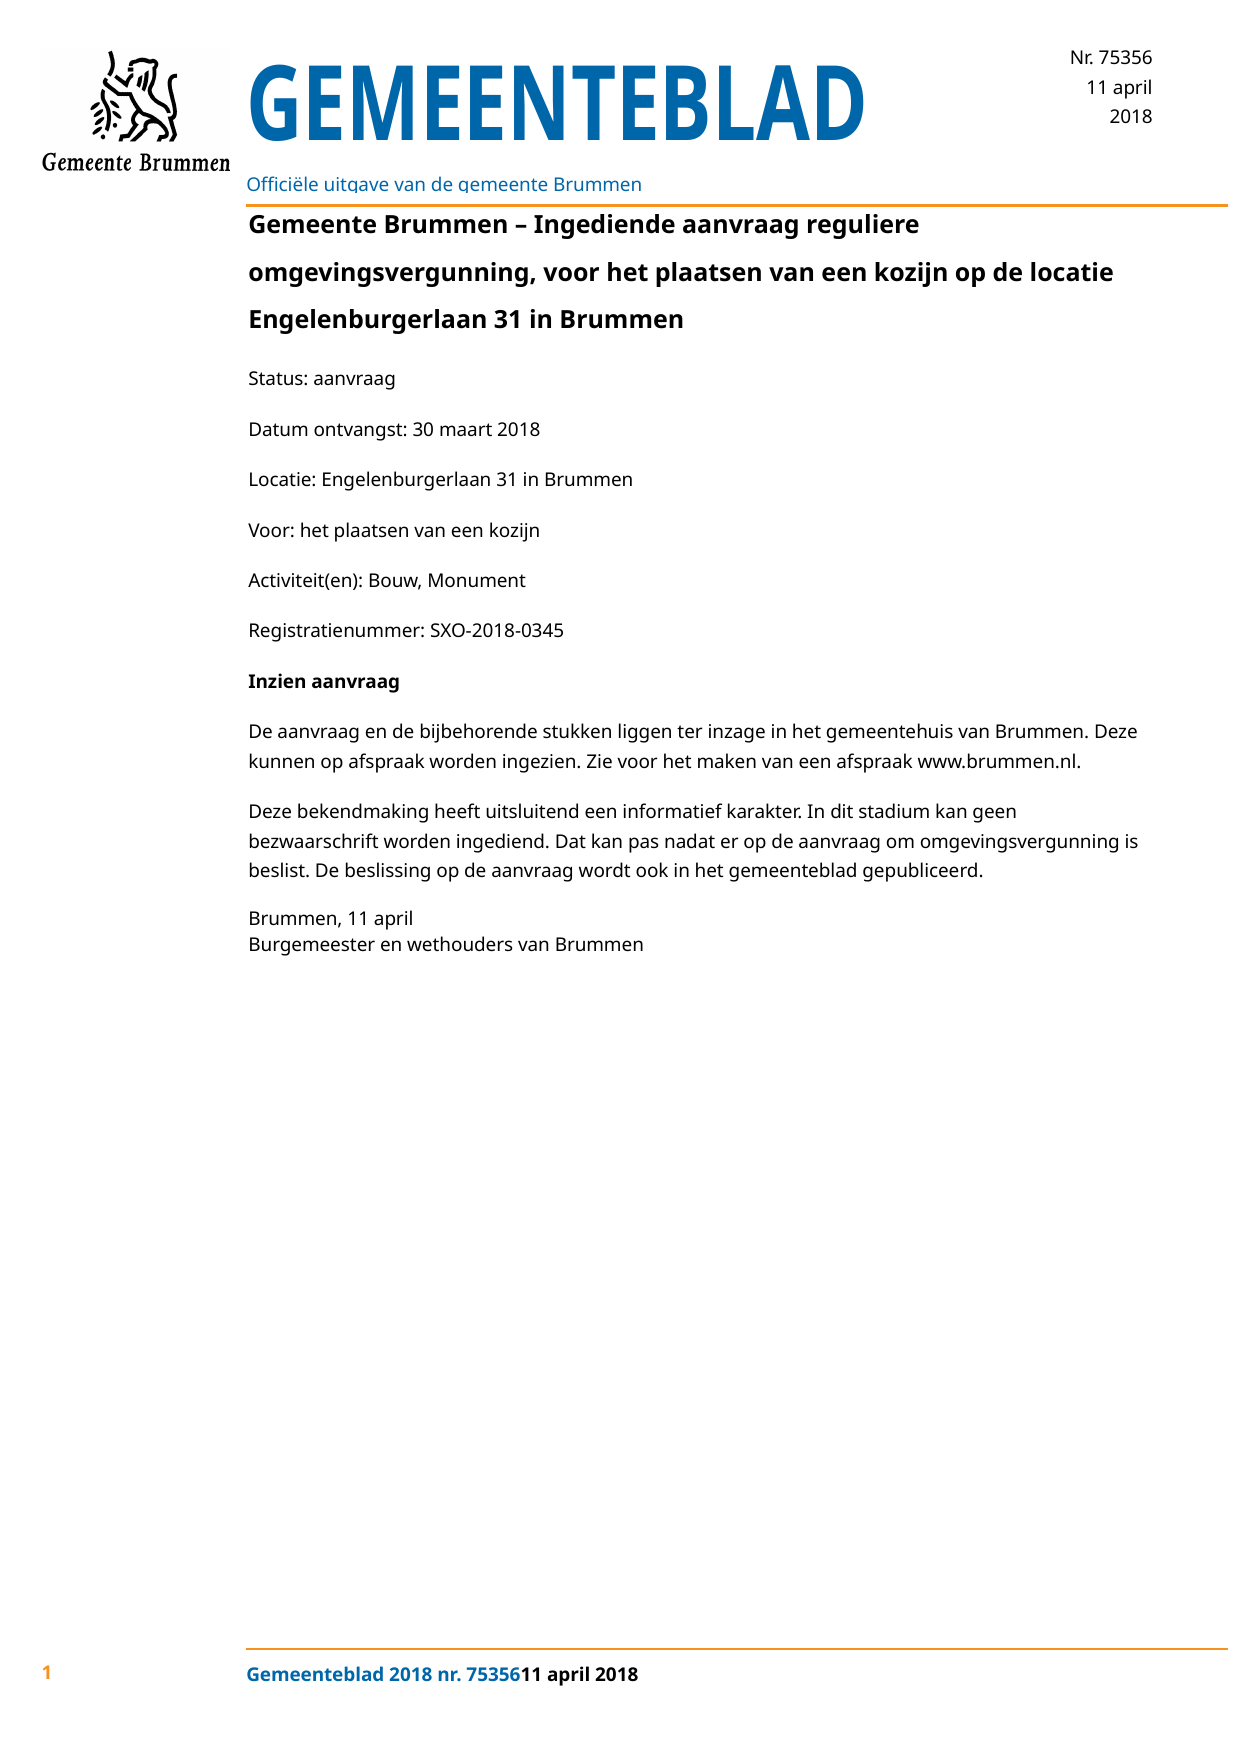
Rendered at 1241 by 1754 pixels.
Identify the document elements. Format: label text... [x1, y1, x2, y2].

text Datum ontvangst: 30 maart 2018 [248, 416, 1152, 442]
text Inzien aanvraag [248, 668, 1152, 694]
text Brummen, 11 april [248, 905, 1152, 931]
text De aanvraag en de bijbehorende stukken liggen ter inzage in het gemeentehuis van Brummen. Deze kunnen op afspraak worden ingezien. Zie voor het maken van een afspraak www.brummen.nl. [248, 718, 1152, 774]
text Locatie: Engelenburgerlaan 31 in Brummen [248, 466, 1152, 492]
text Burgemeester en wethouders van Brummen [248, 931, 1152, 957]
text Registratienummer: SXO-2018-0345 [248, 618, 1152, 643]
text Activiteit(en): Bouw, Monument [248, 567, 1152, 593]
picture [41, 47, 231, 172]
text Deze bekendmaking heeft uitsluitend een informatief karakter. In dit stadium kan geen bezwaarschrift worden ingediend. Dat kan pas nadat er op de aanvraag om omgevingsvergunning is beslist. De beslissing op de aanvraag wordt ook in het gemeenteblad gepubliceerd. [248, 798, 1152, 883]
text Voor: het plaatsen van een kozijn [248, 517, 1152, 542]
text Status: aanvraag [248, 366, 1152, 391]
text Gemeente Brummen – Ingediende aanvraag reguliere omgevingsvergunning, voor het plaatsen van een kozijn op de locatie Engelenburgerlaan 31 in Brummen [248, 207, 1152, 336]
